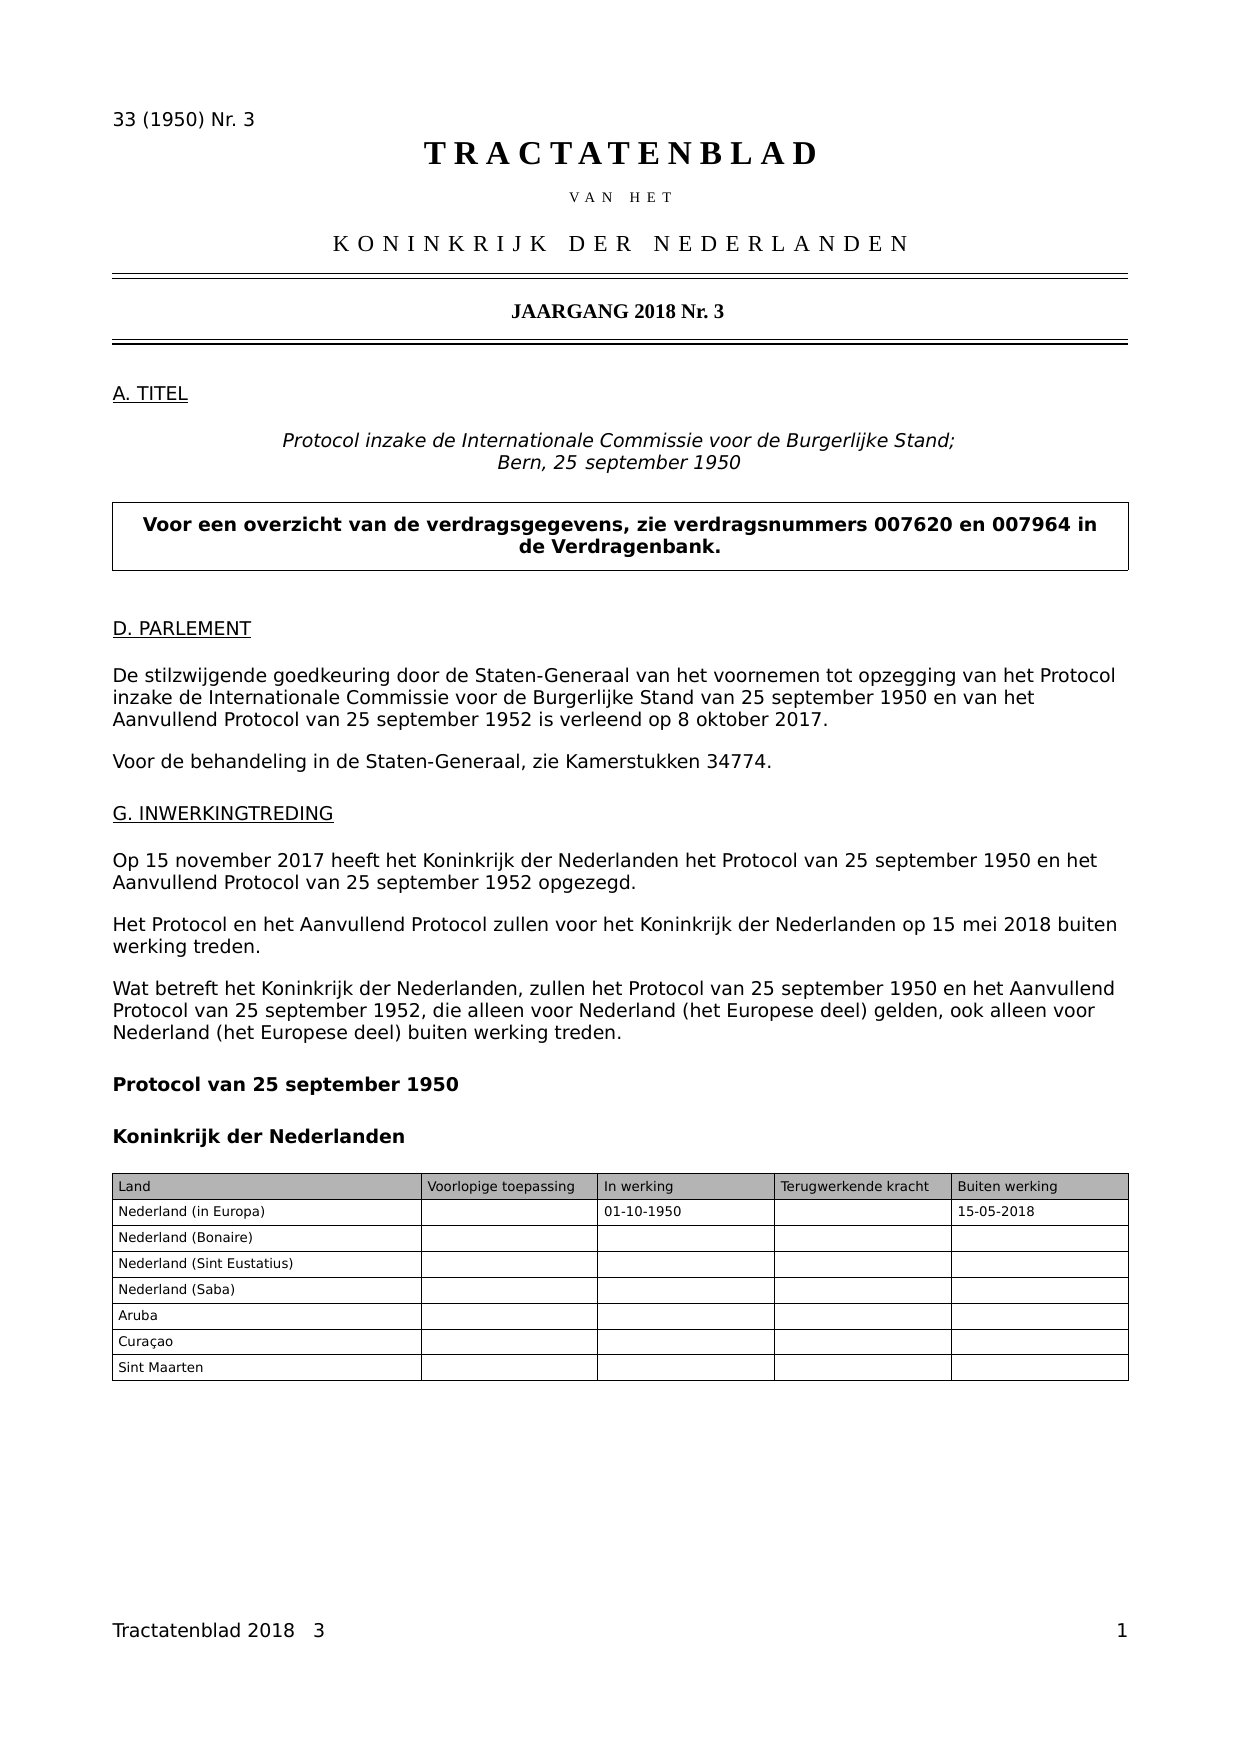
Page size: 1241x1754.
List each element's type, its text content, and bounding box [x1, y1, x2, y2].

table_cell Nederland (Saba) [113, 1278, 421, 1302]
table_cell [775, 1330, 951, 1354]
text Wat betreft het Koninkrijk der Nederlanden, zullen het Protocol van 25 september 1950 en het Aanvullend Protocol van 25 september 1952, die alleen voor Nederland (het Europese deel) gelden, ook alleen voor Nederland (het Europese deel) buiten werking treden. [112, 978, 1128, 1044]
table_cell [775, 1355, 951, 1380]
table_cell [422, 1200, 597, 1225]
table_cell [422, 1355, 597, 1380]
text TRACTATENBLAD [112, 133, 1128, 172]
table_cell [598, 1278, 774, 1302]
table_cell [598, 1355, 774, 1380]
table_cell [422, 1330, 597, 1354]
text De stilzwijgende goedkeuring door de Staten-Generaal van het voornemen tot opzegging van het Protocol inzake de Internationale Commissie voor de Burgerlijke Stand van 25 september 1950 en van het Aanvullend Protocol van 25 september 1952 is verleend op 8 oktober 2017. [112, 665, 1128, 731]
text Op 15 november 2017 heeft het Koninkrijk der Nederlanden het Protocol van 25 september 1950 en het Aanvullend Protocol van 25 september 1952 opgezegd. [112, 850, 1128, 894]
table_cell Nederland (Bonaire) [113, 1226, 421, 1251]
table_header Terugwerkende kracht [775, 1174, 951, 1199]
table_cell [775, 1252, 951, 1277]
text KONINKRIJK DER NEDERLANDEN [112, 229, 1128, 256]
text Voor de behandeling in de Staten-Generaal, zie Kamerstukken 34774. [112, 751, 1128, 773]
table_cell [775, 1278, 951, 1302]
table_cell [598, 1226, 774, 1251]
subtitle G. INWERKINGTREDING [112, 803, 1128, 825]
table_header Buiten werking [952, 1174, 1128, 1199]
table_cell [952, 1355, 1128, 1380]
subtitle Koninkrijk der Nederlanden [112, 1126, 1128, 1148]
table_cell [598, 1330, 774, 1354]
table_cell [952, 1304, 1128, 1328]
text Het Protocol en het Aanvullend Protocol zullen voor het Koninkrijk der Nederlanden op 15 mei 2018 buiten werking treden. [112, 914, 1128, 958]
table_cell [422, 1304, 597, 1328]
table_cell Curaçao [113, 1330, 421, 1354]
subtitle D. PARLEMENT [112, 618, 1128, 640]
table_header In werking [598, 1174, 774, 1199]
table_cell [422, 1252, 597, 1277]
text Protocol inzake de Internationale Commissie voor de Burgerlijke Stand; [112, 430, 1128, 452]
table_cell [952, 1252, 1128, 1277]
table_cell [952, 1330, 1128, 1354]
table_cell [775, 1226, 951, 1251]
table_cell [598, 1304, 774, 1328]
table_cell [952, 1278, 1128, 1302]
table_cell Nederland (Sint Eustatius) [113, 1252, 421, 1277]
table_cell Sint Maarten [113, 1355, 421, 1380]
text 33 (1950) Nr. 3 [112, 109, 1128, 131]
table_header Voorlopige toepassing [422, 1174, 597, 1199]
subtitle Protocol van 25 september 1950 [112, 1074, 1128, 1096]
table_cell [422, 1226, 597, 1251]
table_header Land [113, 1174, 421, 1199]
table_cell [598, 1252, 774, 1277]
table_cell 15-05-2018 [952, 1200, 1128, 1225]
text JAARGANG 2018 Nr. 3 [112, 299, 1128, 323]
table_cell Nederland (in Europa) [113, 1200, 421, 1225]
table_cell [422, 1278, 597, 1302]
table_cell Aruba [113, 1304, 421, 1328]
subtitle A. TITEL [112, 383, 1128, 405]
table_cell [952, 1226, 1128, 1251]
table_cell [775, 1200, 951, 1225]
table_cell 01-10-1950 [598, 1200, 774, 1225]
text Bern, 25 september 1950 [112, 452, 1128, 474]
table_cell [775, 1304, 951, 1328]
text VAN HET [112, 189, 1128, 206]
